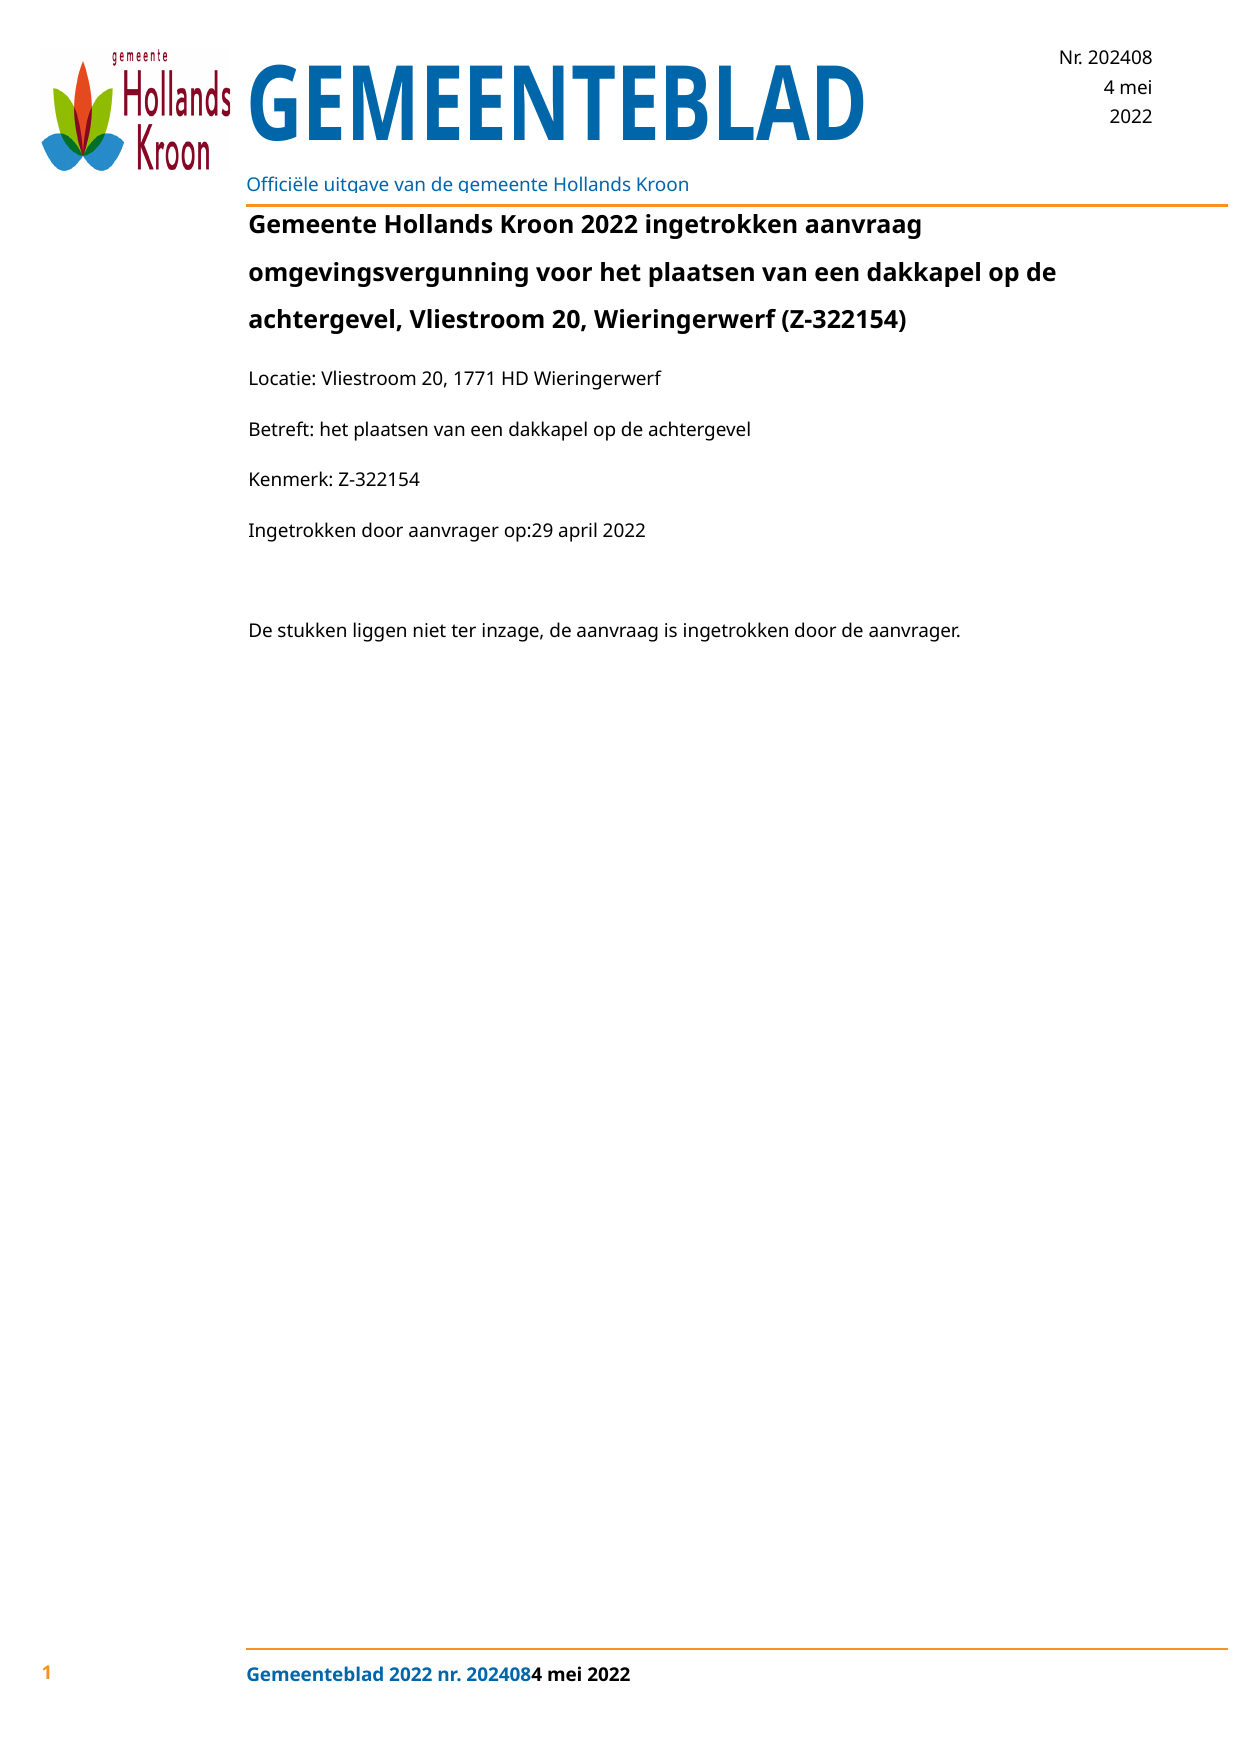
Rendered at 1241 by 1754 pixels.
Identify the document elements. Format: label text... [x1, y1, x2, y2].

text Kenmerk: Z-322154 [248, 466, 1152, 492]
text Locatie: Vliestroom 20, 1771 HD Wieringerwerf [248, 366, 1152, 391]
picture [41, 47, 231, 172]
text Ingetrokken door aanvrager op:29 april 2022 [248, 517, 1152, 542]
text Gemeente Hollands Kroon 2022 ingetrokken aanvraag omgevingsvergunning voor het plaatsen van een dakkapel op de achtergevel, Vliestroom 20, Wieringerwerf (Z-322154) [248, 207, 1152, 336]
text De stukken liggen niet ter inzage, de aanvraag is ingetrokken door de aanvrager. [248, 618, 1152, 643]
text Betreft: het plaatsen van een dakkapel op de achtergevel [248, 416, 1152, 442]
